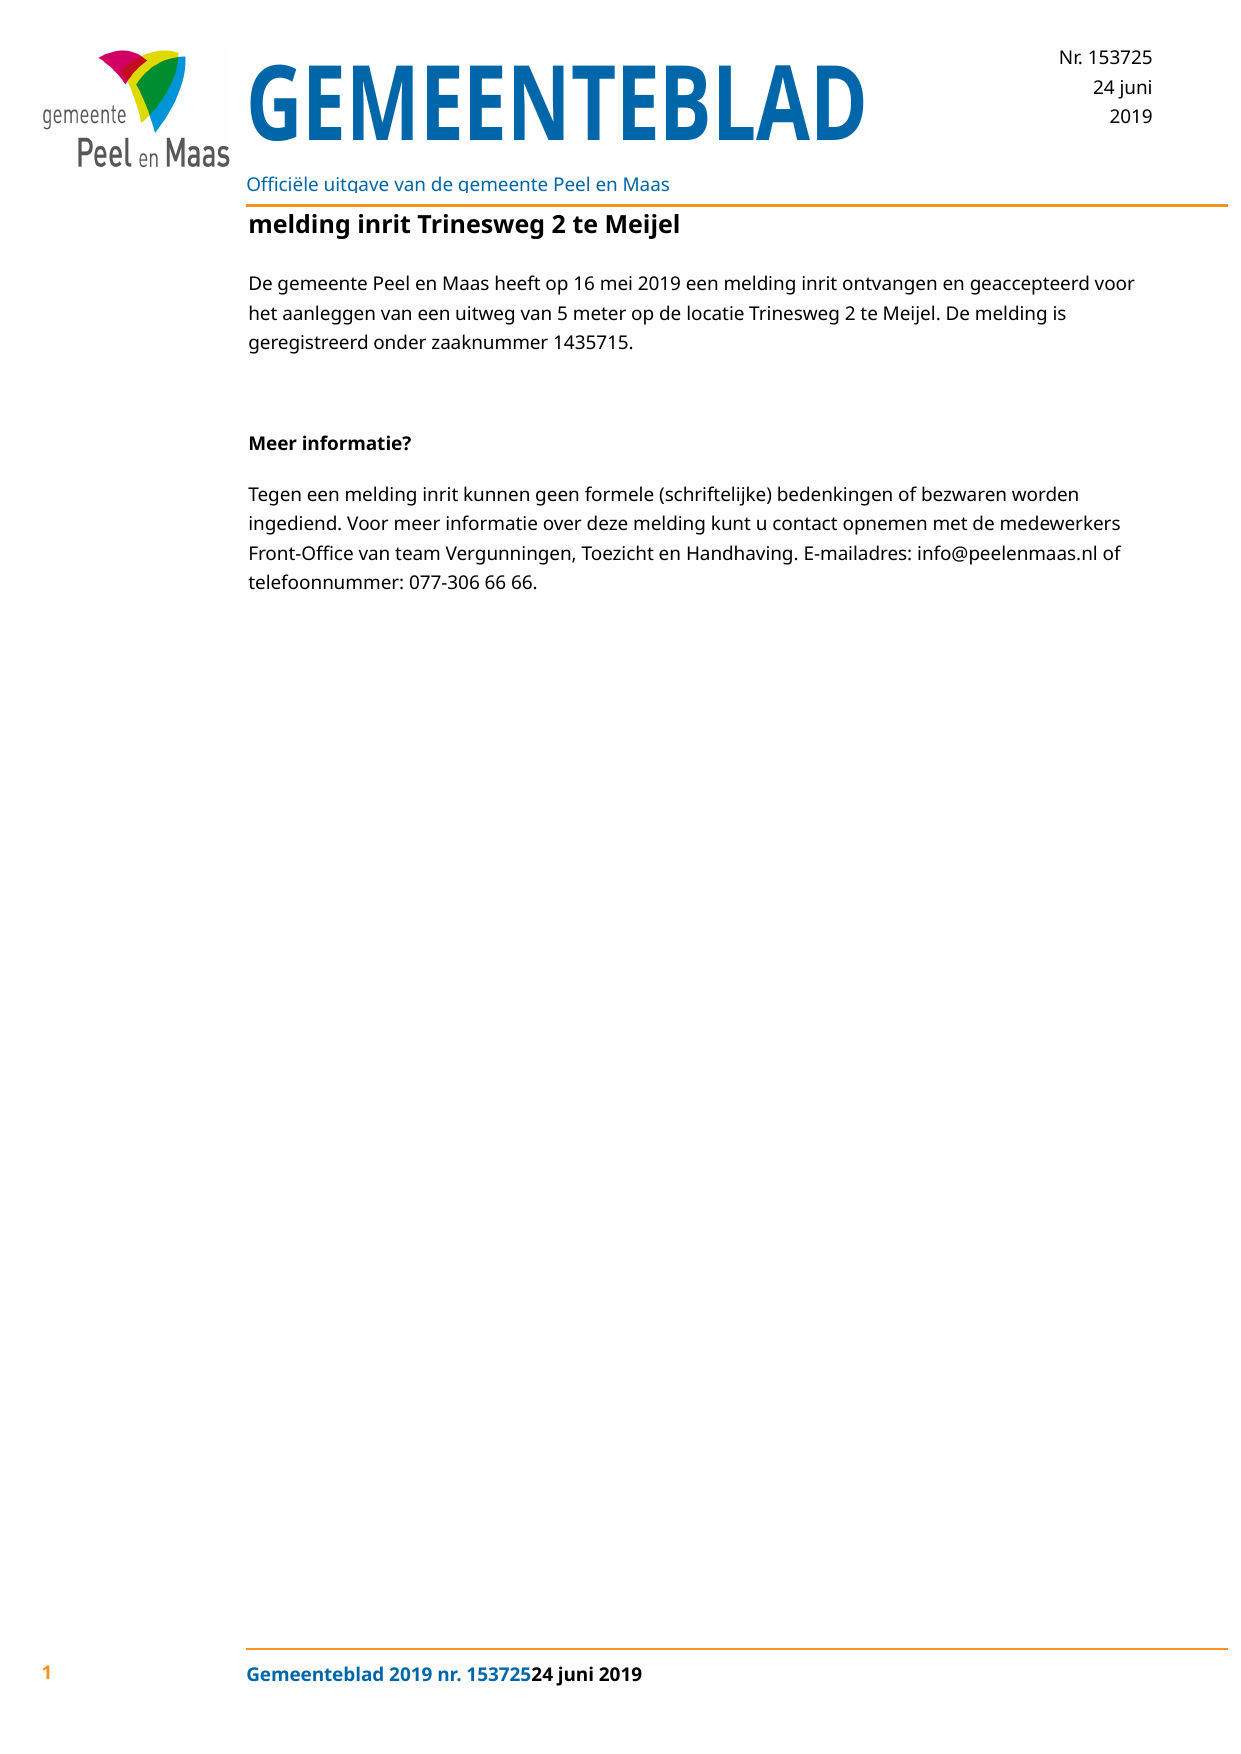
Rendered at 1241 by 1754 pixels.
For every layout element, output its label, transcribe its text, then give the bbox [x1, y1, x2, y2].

text Tegen een melding inrit kunnen geen formele (schriftelijke) bedenkingen of bezwaren worden ingediend. Voor meer informatie over deze melding kunt u contact opnemen met de medewerkers Front-Office van team Vergunningen, Toezicht en Handhaving. E-mailadres: info@peelenmaas.nl of telefoonnummer: 077-306 66 66. [248, 481, 1152, 595]
picture [41, 47, 231, 172]
text melding inrit Trinesweg 2 te Meijel [248, 207, 1152, 241]
text De gemeente Peel en Maas heeft op 16 mei 2019 een melding inrit ontvangen en geaccepteerd voor het aanleggen van een uitweg van 5 meter op de locatie Trinesweg 2 te Meijel. De melding is geregistreerd onder zaaknummer 1435715. [248, 270, 1152, 355]
text Meer informatie? [248, 430, 1152, 456]
